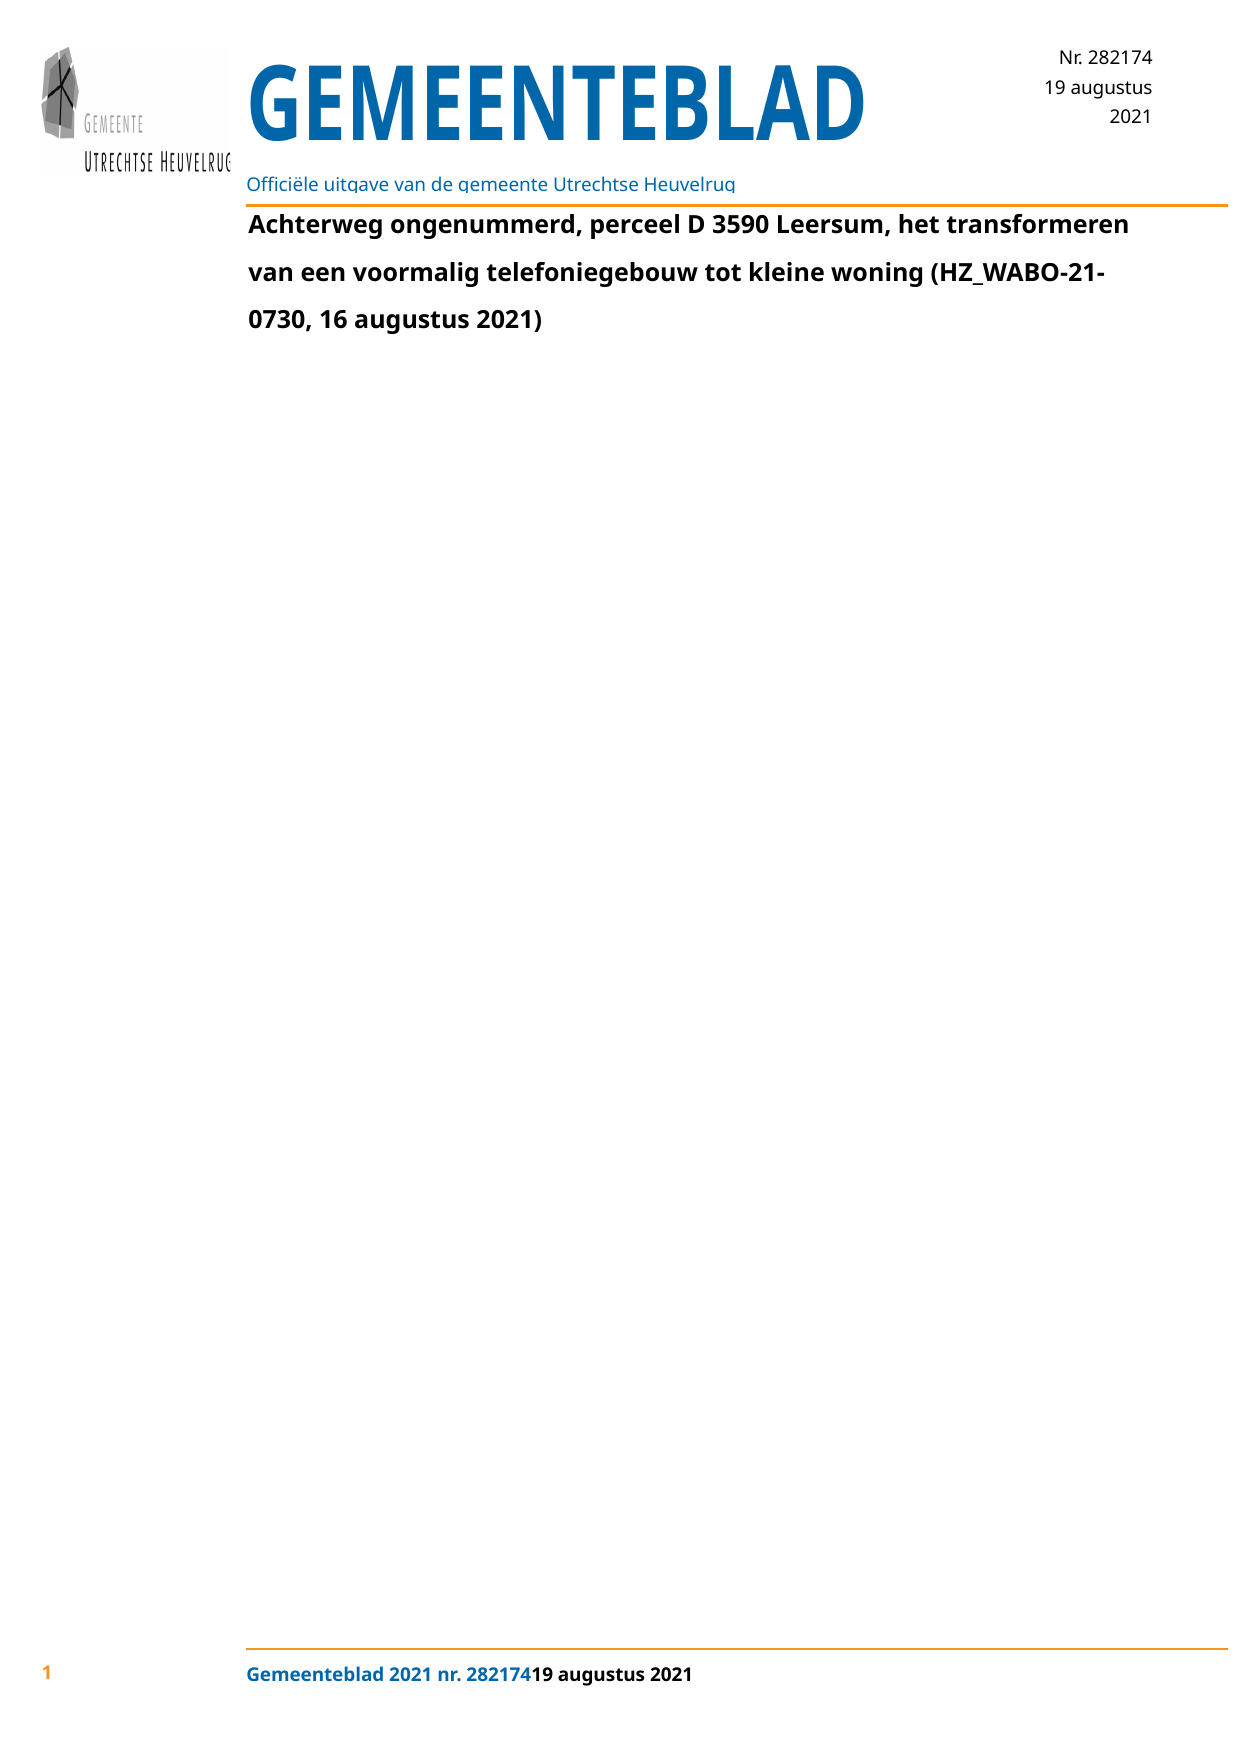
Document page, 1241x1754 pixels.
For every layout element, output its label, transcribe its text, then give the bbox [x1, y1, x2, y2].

picture [41, 47, 231, 172]
text Achterweg ongenummerd, perceel D 3590 Leersum, het transformeren van een voormalig telefoniegebouw tot kleine woning (HZ_WABO-21-0730, 16 augustus 2021) [248, 207, 1152, 336]
